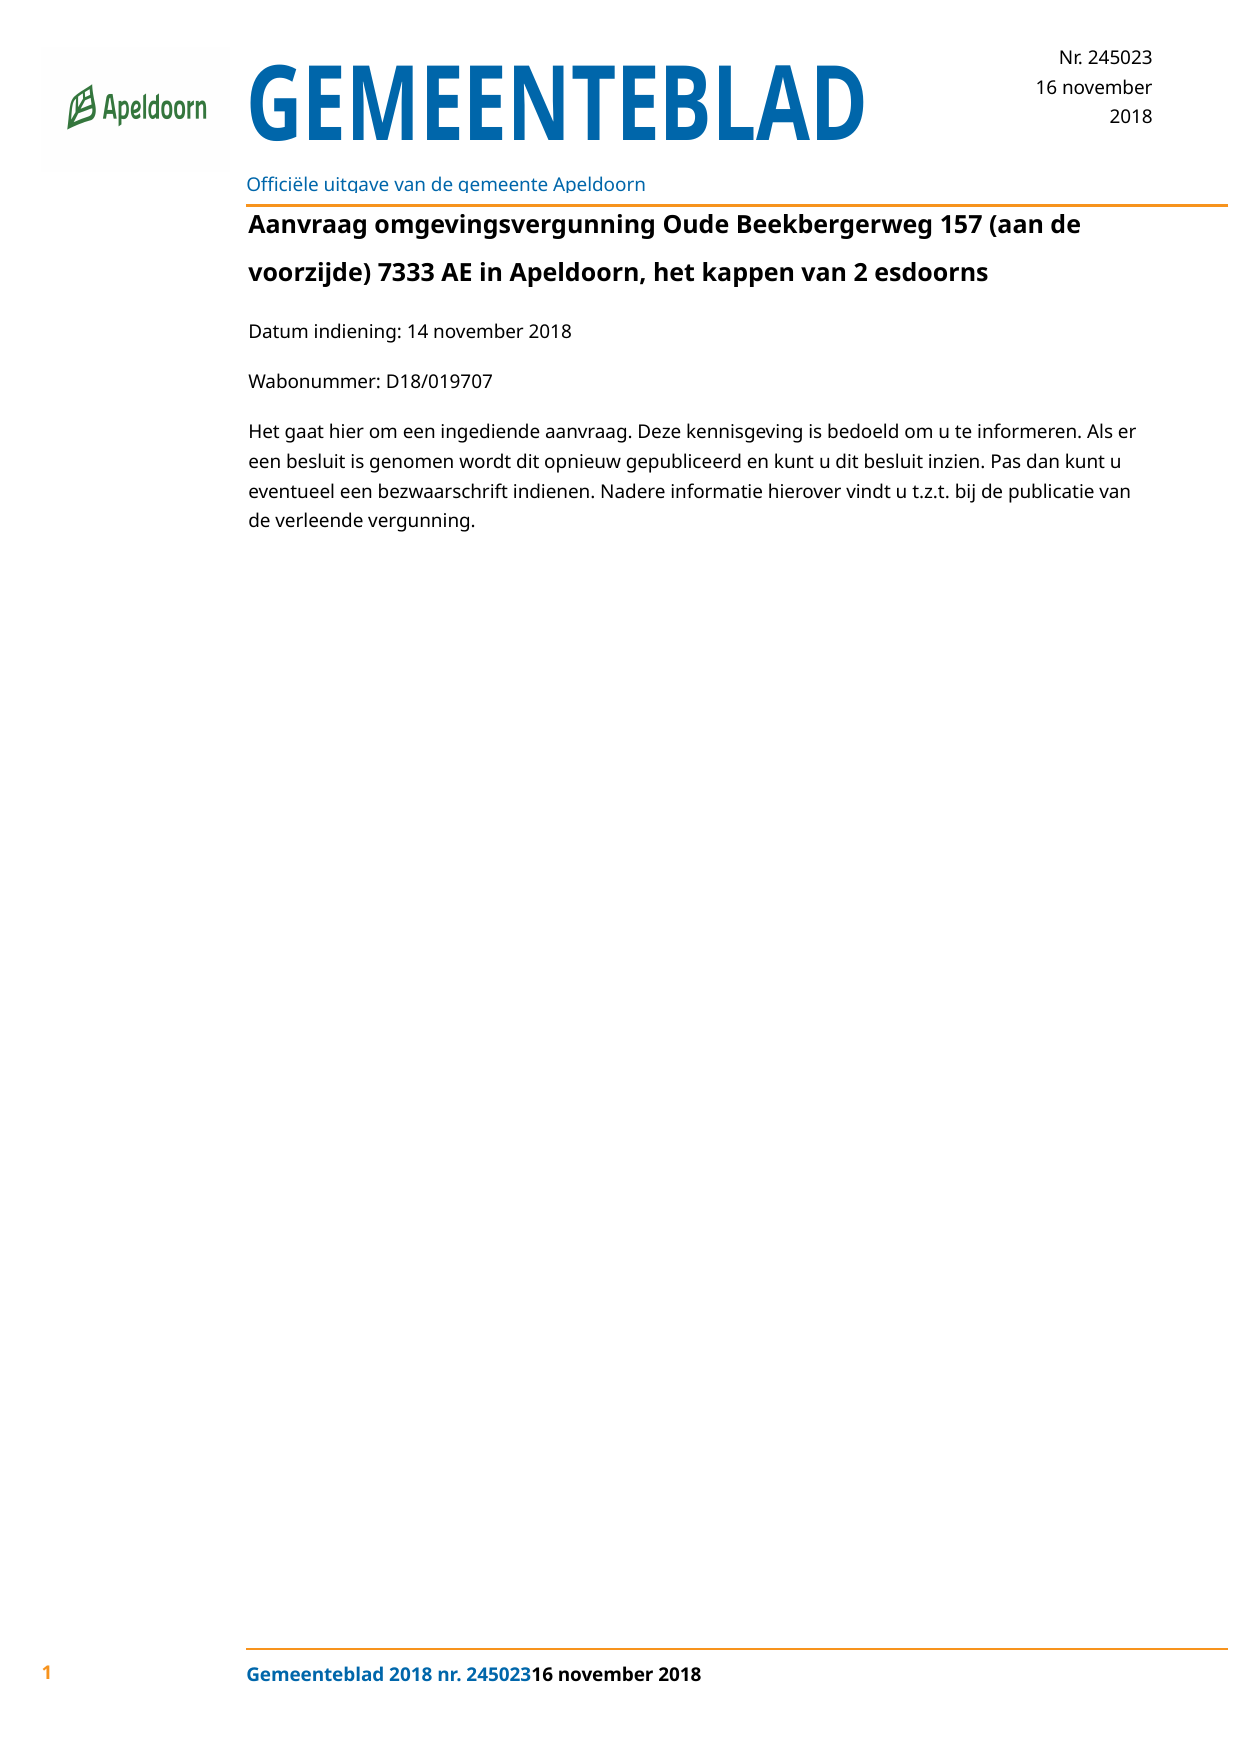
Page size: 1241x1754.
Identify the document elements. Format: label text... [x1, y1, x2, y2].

text Wabonummer: D18/019707 [248, 368, 1152, 394]
text Datum indiening: 14 november 2018 [248, 318, 1152, 344]
text Aanvraag omgevingsvergunning Oude Beekbergerweg 157 (aan de voorzijde) 7333 AE in Apeldoorn, het kappen van 2 esdoorns [248, 207, 1152, 288]
picture [41, 47, 231, 172]
text Het gaat hier om een ingediende aanvraag. Deze kennisgeving is bedoeld om u te informeren. Als er een besluit is genomen wordt dit opnieuw gepubliceerd en kunt u dit besluit inzien. Pas dan kunt u eventueel een bezwaarschrift indienen. Nadere informatie hierover vindt u t.z.t. bij de publicatie van de verleende vergunning. [248, 419, 1152, 533]
